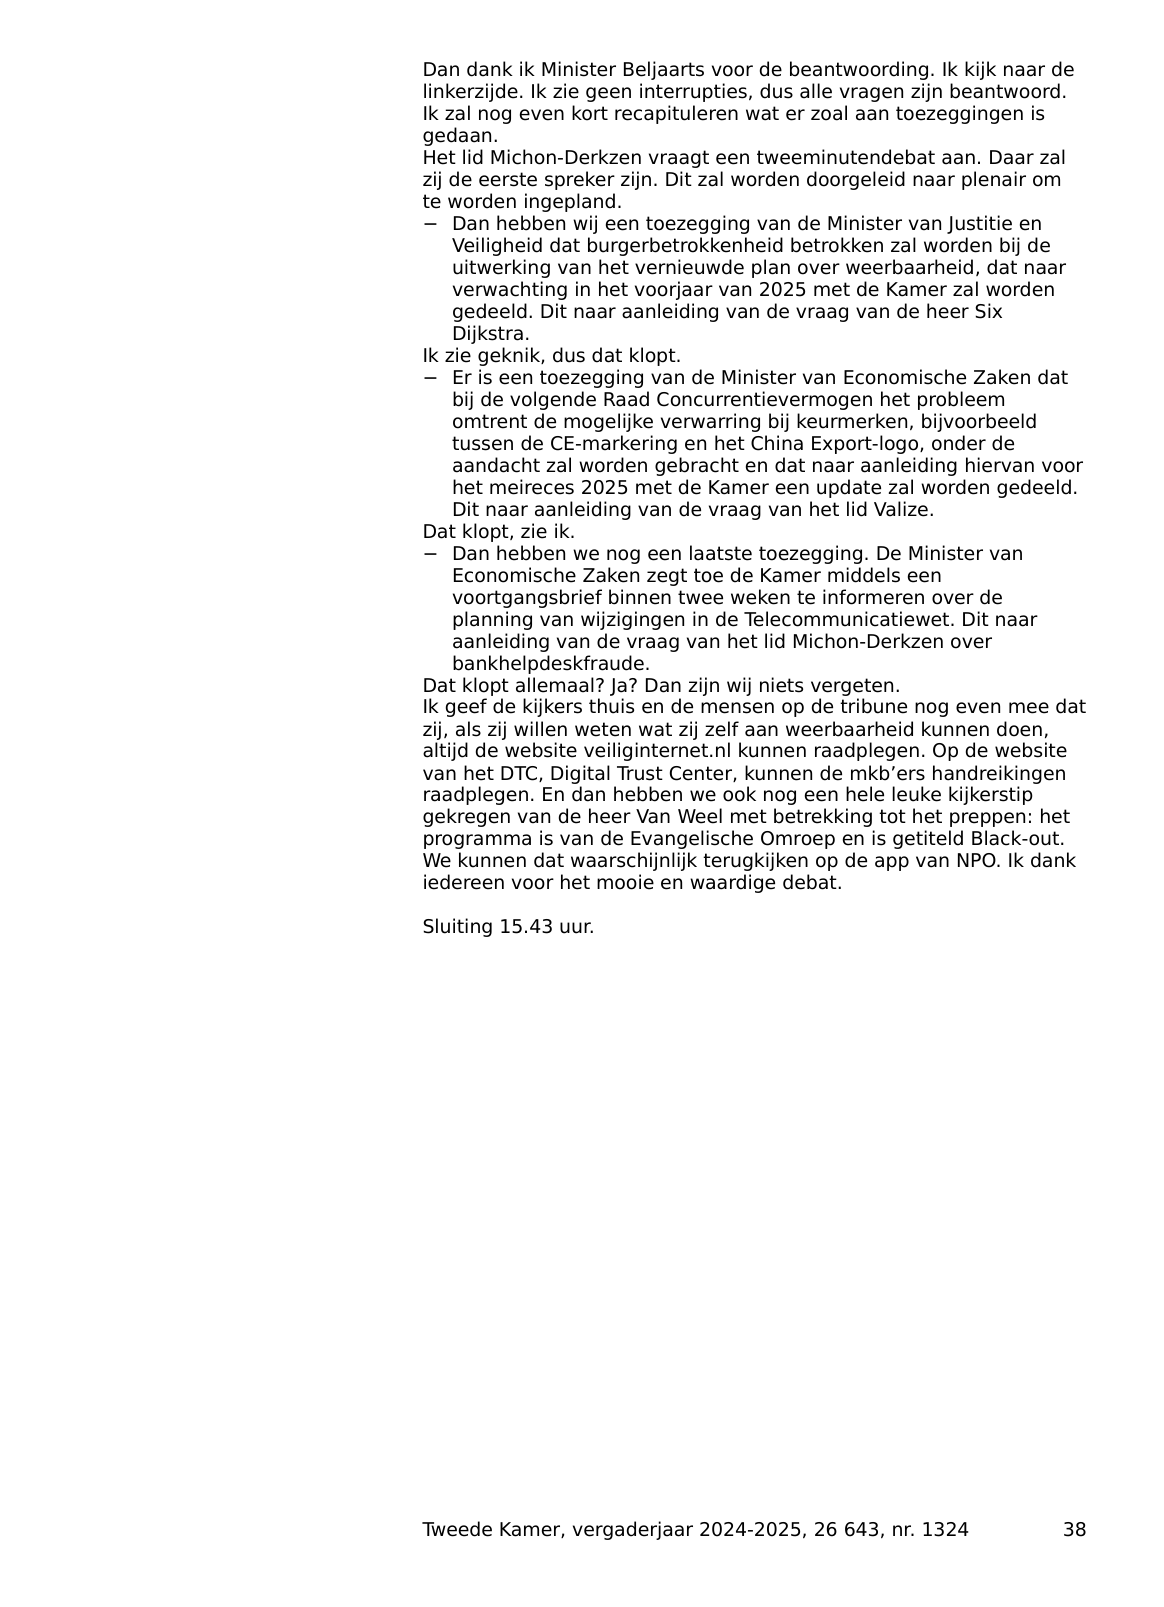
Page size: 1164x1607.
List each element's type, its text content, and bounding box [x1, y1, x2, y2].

text Dat klopt, zie ik. [422, 521, 1087, 543]
text − Dan hebben we nog een laatste toezegging. De Minister van Economische Zaken zegt toe de Kamer middels een voortgangsbrief binnen twee weken te informeren over de planning van wijzigingen in de Telecommunicatiewet. Dit naar aanleiding van de vraag van het lid Michon-Derkzen over bankhelpdeskfraude. [422, 543, 1087, 674]
text Het lid Michon-Derkzen vraagt een tweeminutendebat aan. Daar zal zij de eerste spreker zijn. Dit zal worden doorgeleid naar plenair om te worden ingepland. [422, 147, 1087, 213]
text Dat klopt allemaal? Ja? Dan zijn wij niets vergeten. [422, 674, 1087, 696]
text − Dan hebben wij een toezegging van de Minister van Justitie en Veiligheid dat burgerbetrokkenheid betrokken zal worden bij de uitwerking van het vernieuwde plan over weerbaarheid, dat naar verwachting in het voorjaar van 2025 met de Kamer zal worden gedeeld. Dit naar aanleiding van de vraag van de heer Six Dijkstra. [422, 213, 1087, 345]
text Ik zie geknik, dus dat klopt. [422, 345, 1087, 367]
text Sluiting 15.43 uur. [422, 916, 1087, 938]
text Ik geef de kijkers thuis en de mensen op de tribune nog even mee dat zij, als zij willen weten wat zij zelf aan weerbaarheid kunnen doen, altijd de website veiliginternet.nl kunnen raadplegen. Op de website van het DTC, Digital Trust Center, kunnen de mkb’ers handreikingen raadplegen. En dan hebben we ook nog een hele leuke kijkerstip gekregen van de heer Van Weel met betrekking tot het preppen: het programma is van de Evangelische Omroep en is getiteld Black-out. We kunnen dat waarschijnlijk terugkijken op de app van NPO. Ik dank iedereen voor het mooie en waardige debat. [422, 696, 1087, 894]
text Dan dank ik Minister Beljaarts voor de beantwoording. Ik kijk naar de linkerzijde. Ik zie geen interrupties, dus alle vragen zijn beantwoord. Ik zal nog even kort recapituleren wat er zoal aan toezeggingen is gedaan. [422, 59, 1087, 147]
text − Er is een toezegging van de Minister van Economische Zaken dat bij de volgende Raad Concurrentievermogen het probleem omtrent de mogelijke verwarring bij keurmerken, bijvoorbeeld tussen de CE-markering en het China Export-logo, onder de aandacht zal worden gebracht en dat naar aanleiding hiervan voor het meireces 2025 met de Kamer een update zal worden gedeeld. Dit naar aanleiding van de vraag van het lid Valize. [422, 367, 1087, 521]
